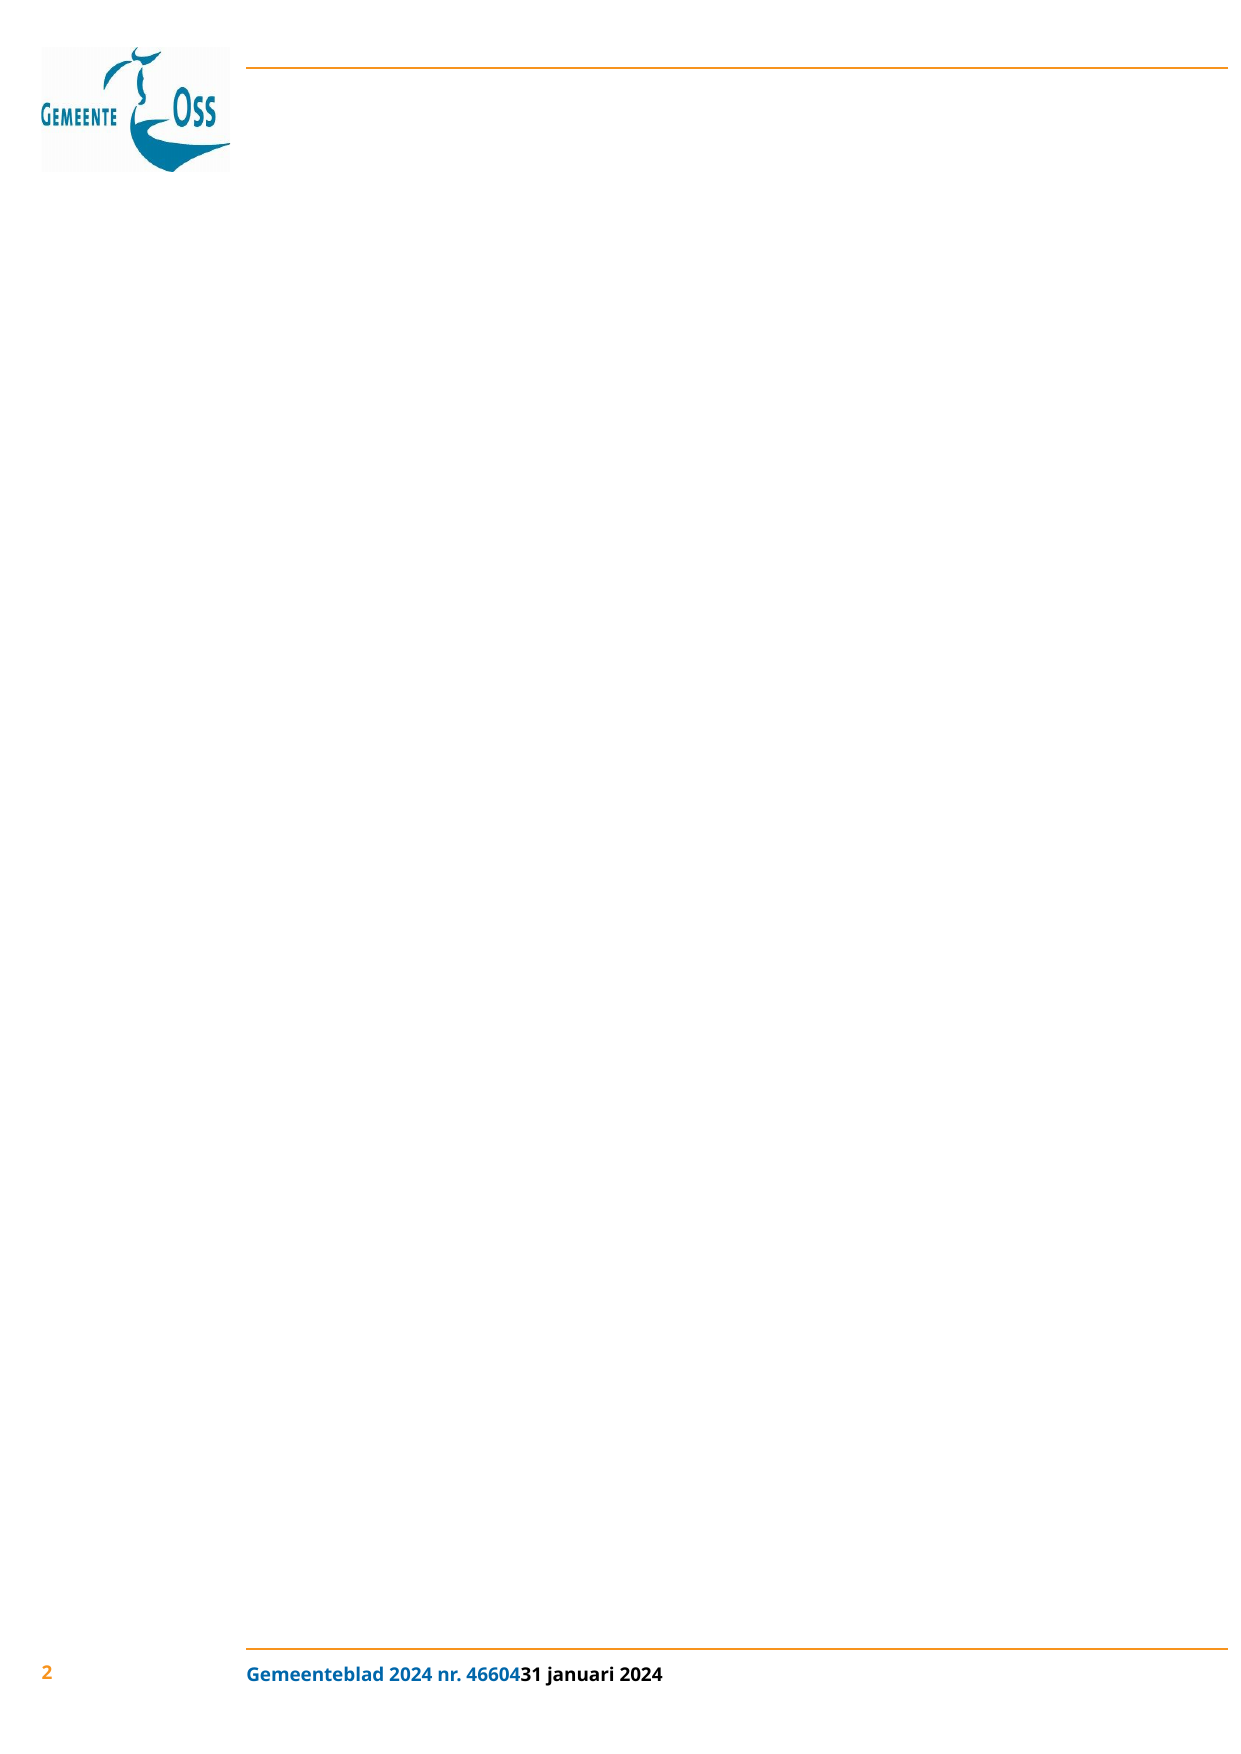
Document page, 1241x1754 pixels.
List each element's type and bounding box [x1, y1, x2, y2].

picture [41, 47, 231, 172]
